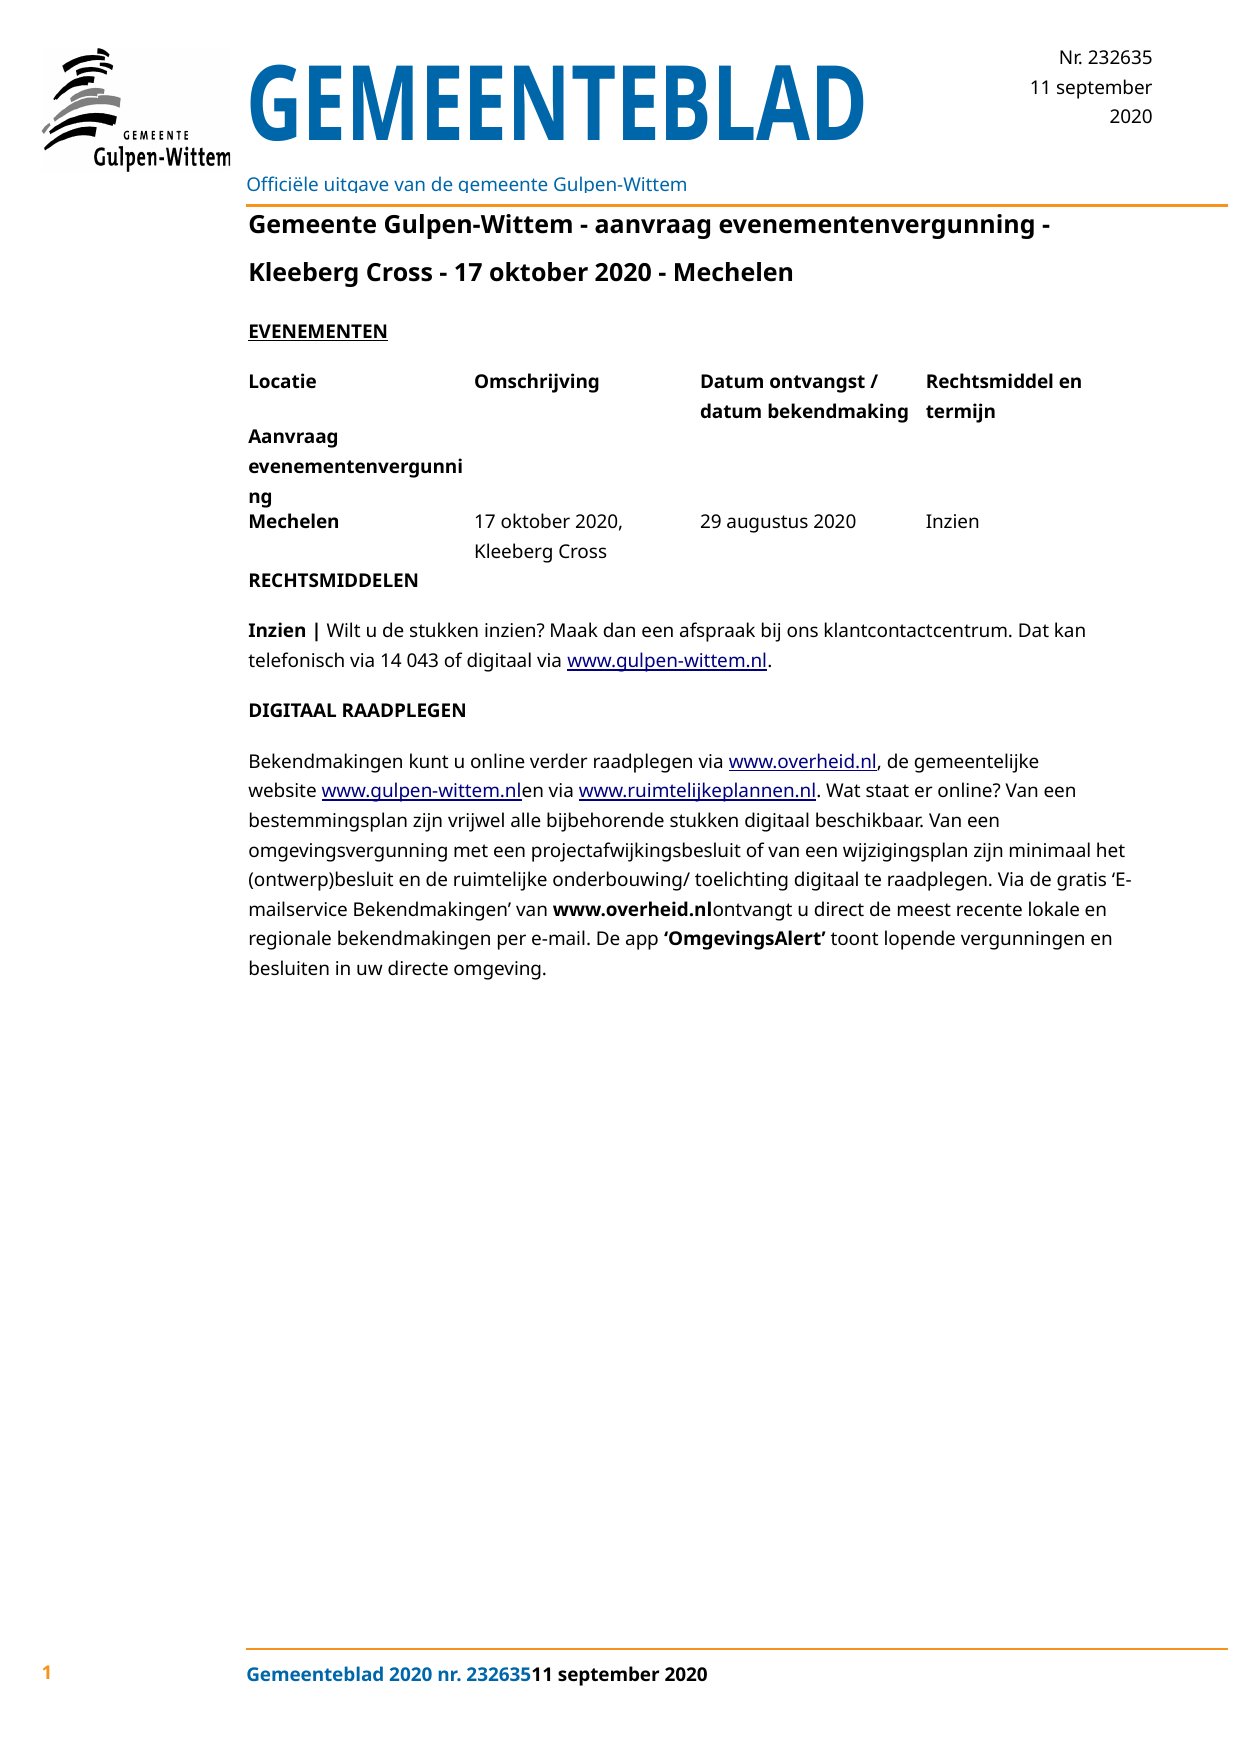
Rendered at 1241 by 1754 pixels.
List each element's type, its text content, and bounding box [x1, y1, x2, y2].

table_cell 29 augustus 2020 [700, 509, 926, 564]
picture [41, 47, 231, 172]
table_cell [474, 424, 700, 509]
text Bekendmakingen kunt u online verder raadplegen via www.overheid.nl, de gemeentelijke website www.gulpen-wittem.nlen via www.ruimtelijkeplannen.nl. Wat staat er online? Van een bestemmingsplan zijn vrijwel alle bijbehorende stukken digitaal beschikbaar. Van een omgevingsvergunning met een projectafwijkingsbesluit of van een wijzigingsplan zijn minimaal het (ontwerp)besluit en de ruimtelijke onderbouwing/ toelichting digitaal te raadplegen. Via de gratis ‘E-mailservice Bekendmakingen’ van www.overheid.nlontvangt u direct de meest recente lokale en regionale bekendmakingen per e-mail. De app ‘OmgevingsAlert’ toont lopende vergunningen en besluiten in uw directe omgeving. [248, 748, 1152, 981]
text EVENEMENTEN [248, 318, 1152, 344]
text Inzien | Wilt u de stukken inzien? Maak dan een afspraak bij ons klantcontactcentrum. Dat kan telefonisch via 14 043 of digitaal via www.gulpen-wittem.nl. [248, 618, 1152, 673]
table_cell 17 oktober 2020, Kleeberg Cross [474, 509, 700, 564]
table_header Datum ontvangst / datum bekendmaking [700, 369, 926, 424]
table_cell Mechelen [248, 509, 474, 564]
text RECHTSMIDDELEN [248, 567, 1152, 593]
text DIGITAAL RAADPLEGEN [248, 698, 1152, 723]
table_header Omschrijving [474, 369, 700, 424]
table_cell Aanvraag evenementenvergunning [248, 424, 474, 509]
table_cell [700, 424, 926, 509]
table_header Locatie [248, 369, 474, 424]
text Gemeente Gulpen-Wittem - aanvraag evenementenvergunning - Kleeberg Cross - 17 oktober 2020 - Mechelen [248, 207, 1152, 288]
table_cell Inzien [926, 509, 1152, 564]
table_cell [926, 424, 1152, 509]
table_header Rechtsmiddel en termijn [926, 369, 1152, 424]
